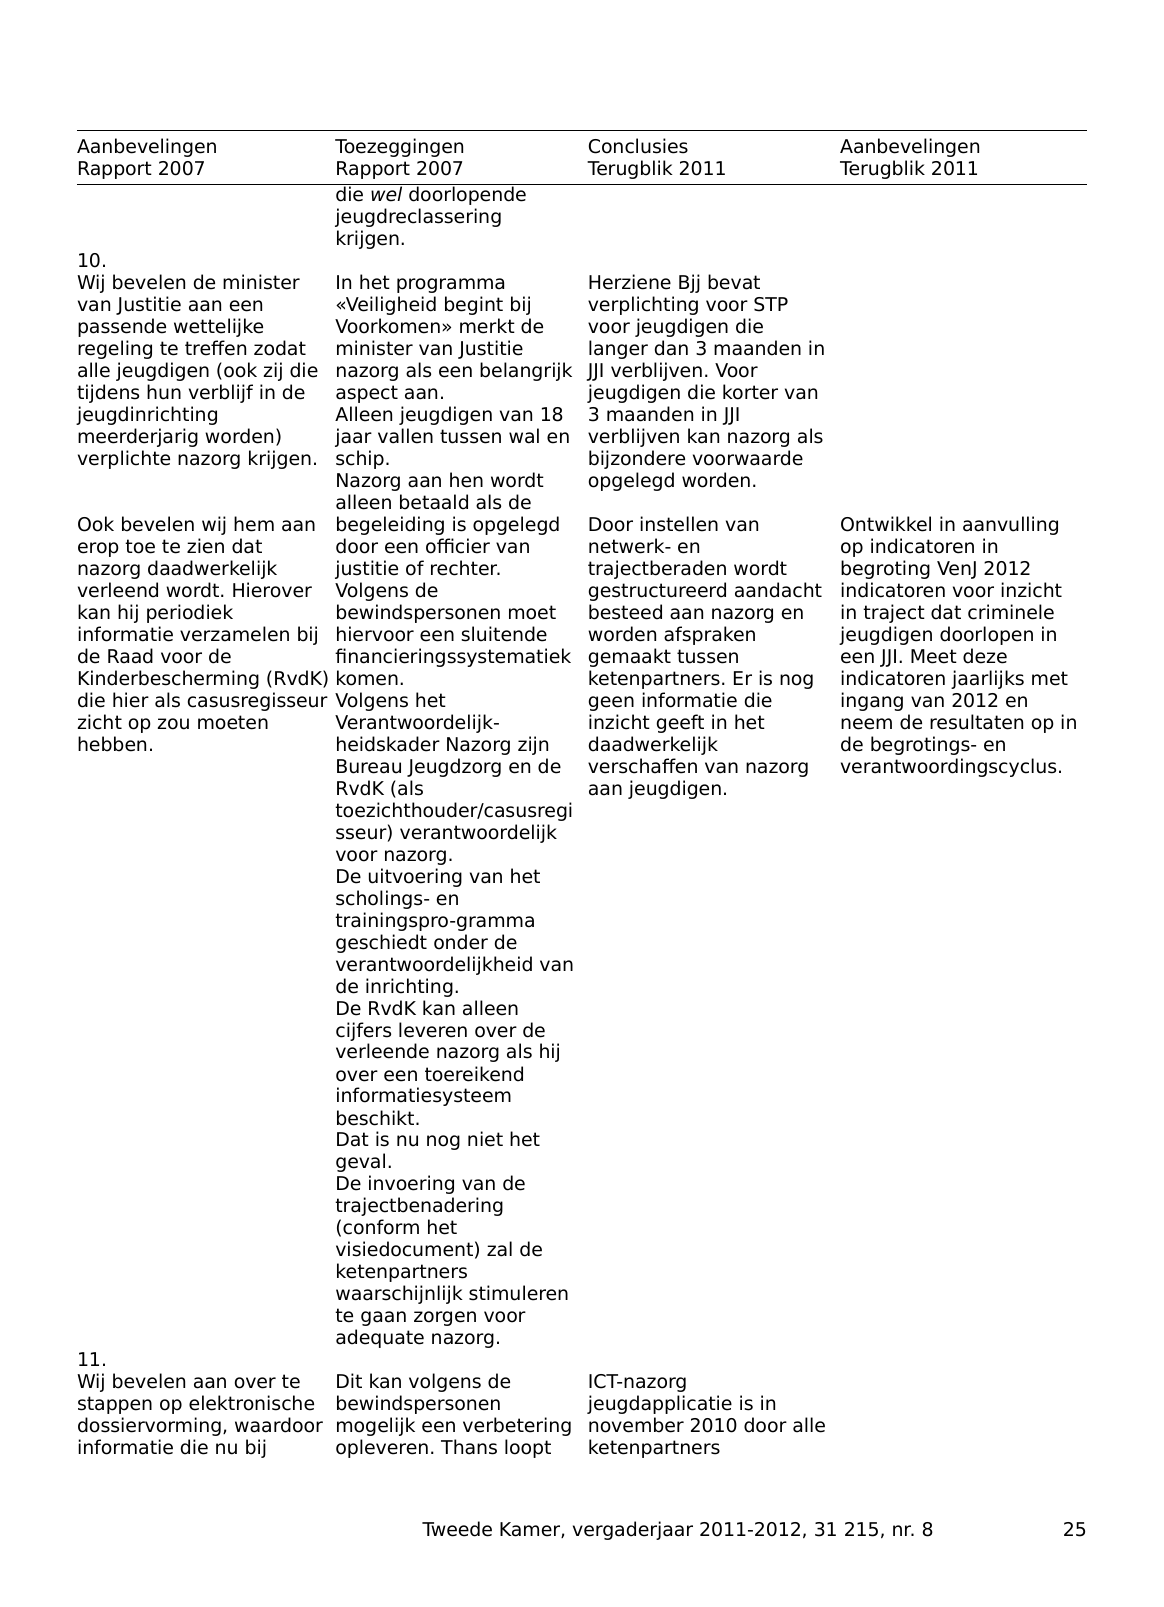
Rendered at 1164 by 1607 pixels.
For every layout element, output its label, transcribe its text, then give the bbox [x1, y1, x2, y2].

table_cell Door instellen van netwerk- en trajectberaden wordt gestructureerd aandacht besteed aan nazorg en worden afspraken gemaakt tussen ketenpartners. Er is nog geen informatie die inzicht geeft in het daadwerkelijk verschaffen van nazorg aan jeugdigen. [582, 514, 834, 1349]
table_cell [834, 272, 1087, 492]
table_header Toezeggingen Rapport 2007 [329, 131, 582, 184]
table_cell 10. [77, 250, 329, 272]
table_cell Wij bevelen aan over te stappen op elektronische dossiervorming, waardoor informatie die nu bij [77, 1371, 329, 1459]
table_cell die wel doorlopende jeugdreclassering krijgen. [329, 185, 582, 250]
table_cell [834, 185, 1087, 250]
table_cell [77, 492, 329, 514]
table_header Conclusies Terugblik 2011 [582, 131, 834, 184]
table_cell [582, 250, 834, 272]
table_cell In het programma «Veiligheid begint bij Voorkomen» merkt de minister van Justitie nazorg als een belangrijk aspect aan. Alleen jeugdigen van 18 jaar vallen tussen wal en schip. Nazorg aan hen wordt alleen betaald als de begeleiding is opgelegd door een officier van justitie of rechter. Volgens de bewindspersonen moet hiervoor een sluitende financieringssystematiek komen. Volgens het Verantwoordelijk-heidskader Nazorg zijn Bureau Jeugdzorg en de RvdK (als toezichthouder/casusregisseur) verantwoordelijk voor nazorg. De uitvoering van het scholings- en trainingspro-gramma geschiedt onder de verantwoordelijkheid van de inrichting. De RvdK kan alleen cijfers leveren over de verleende nazorg als hij over een toereikend informatiesysteem beschikt. Dat is nu nog niet het geval. De invoering van de trajectbenadering (conform het visiedocument) zal de ketenpartners waarschijnlijk stimuleren te gaan zorgen voor adequate nazorg. [329, 272, 582, 1349]
table_cell Herziene Bjj bevat verplichting voor STP voor jeugdigen die langer dan 3 maanden in JJI verblijven. Voor jeugdigen die korter van 3 maanden in JJI verblijven kan nazorg als bijzondere voorwaarde opgelegd worden. [582, 272, 834, 492]
table_header Aanbevelingen Rapport 2007 [77, 131, 329, 184]
table_cell [77, 185, 329, 250]
table_cell ICT-nazorg jeugdapplicatie is in november 2010 door alle ketenpartners [582, 1371, 834, 1459]
table_cell Wij bevelen de minister van Justitie aan een passende wettelijke regeling te treffen zodat alle jeugdigen (ook zij die tijdens hun verblijf in de jeugdinrichting meerderjarig worden) verplichte nazorg krijgen. [77, 272, 329, 492]
table_cell [834, 250, 1087, 272]
table_cell 11. [77, 1349, 329, 1371]
table_cell Ontwikkel in aanvulling op indicatoren in begroting VenJ 2012 indicatoren voor inzicht in traject dat criminele jeugdigen doorlopen in een JJI. Meet deze indicatoren jaarlijks met ingang van 2012 en neem de resultaten op in de begrotings- en verantwoordingscyclus. [834, 514, 1087, 1349]
table_cell [329, 1349, 582, 1371]
table_cell [329, 250, 582, 272]
table_cell [582, 1349, 834, 1371]
table_cell [582, 492, 834, 514]
table_header Aanbevelingen Terugblik 2011 [834, 131, 1087, 184]
table_cell Dit kan volgens de bewindspersonen mogelijk een verbetering opleveren. Thans loopt [329, 1371, 582, 1459]
table_cell [834, 1371, 1087, 1459]
table_cell [834, 1349, 1087, 1371]
table_cell Ook bevelen wij hem aan erop toe te zien dat nazorg daadwerkelijk verleend wordt. Hierover kan hij periodiek informatie verzamelen bij de Raad voor de Kinderbescherming (RvdK) die hier als casusregisseur zicht op zou moeten hebben. [77, 514, 329, 1349]
table_cell [834, 492, 1087, 514]
table_cell [582, 185, 834, 250]
